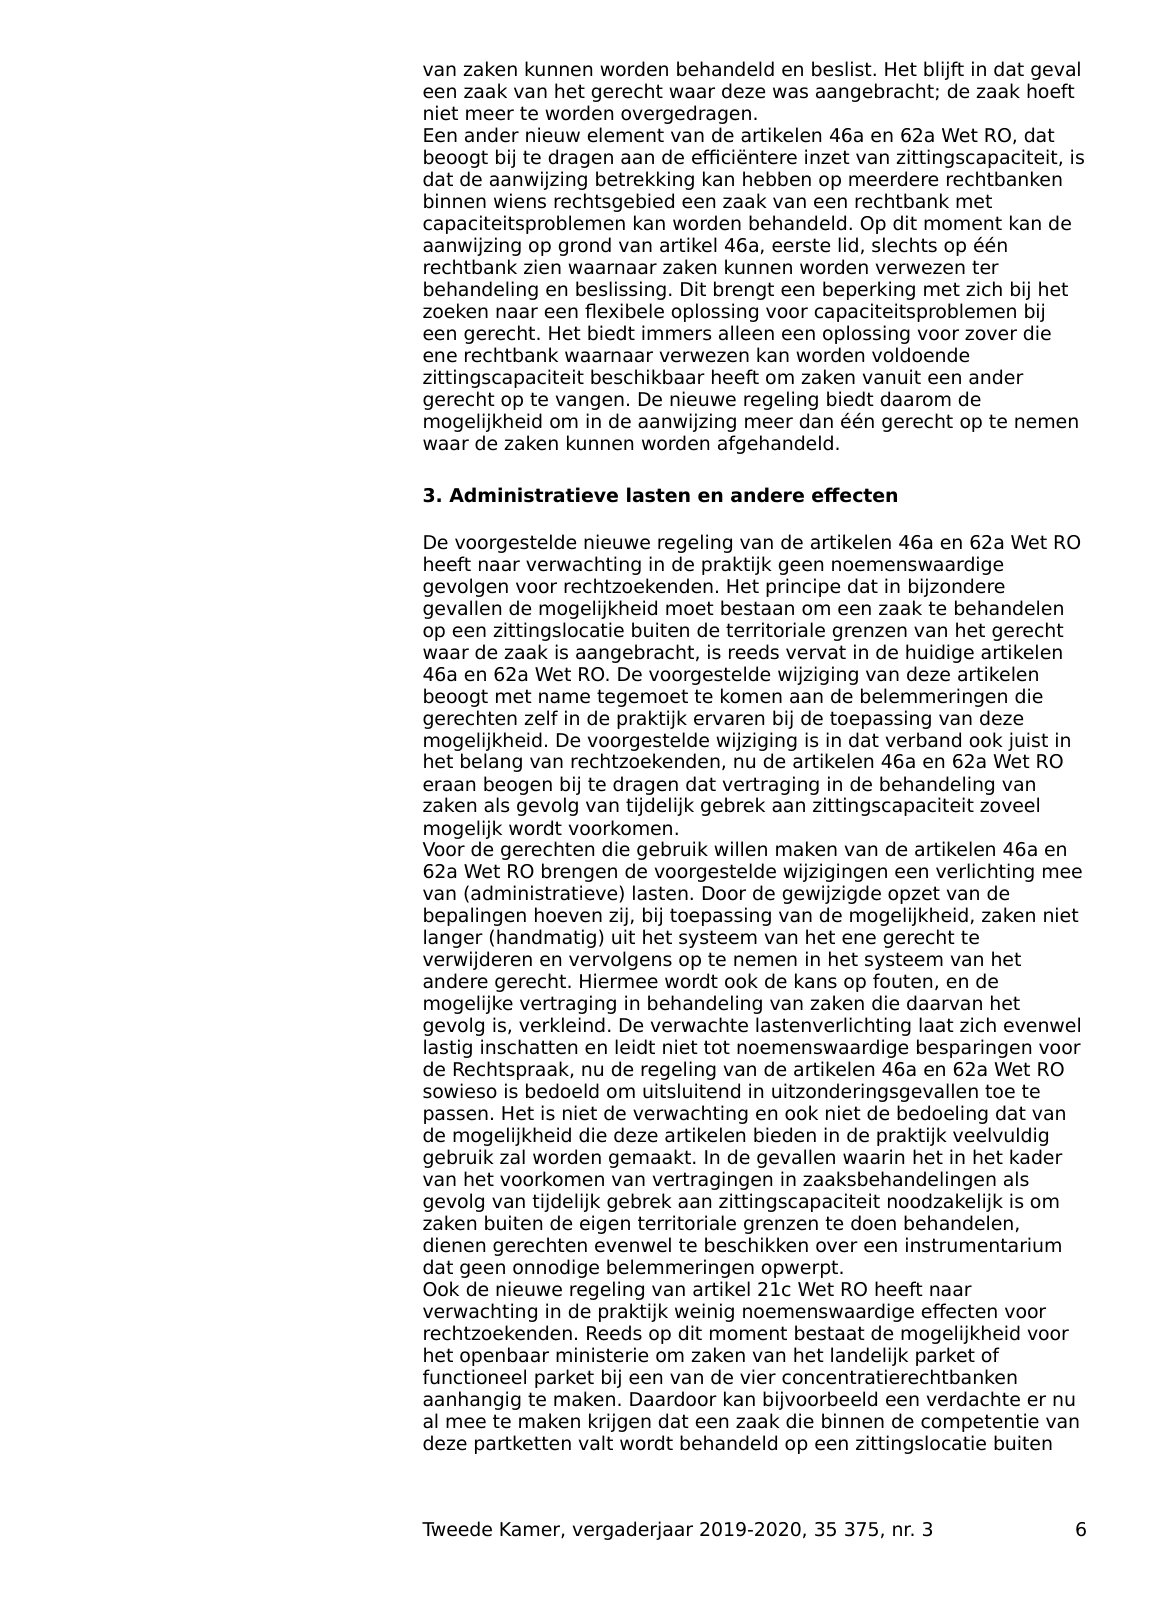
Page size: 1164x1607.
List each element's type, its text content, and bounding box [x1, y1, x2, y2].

text De voorgestelde nieuwe regeling van de artikelen 46a en 62a Wet RO heeft naar verwachting in de praktijk geen noemenswaardige gevolgen voor rechtzoekenden. Het principe dat in bijzondere gevallen de mogelijkheid moet bestaan om een zaak te behandelen op een zittingslocatie buiten de territoriale grenzen van het gerecht waar de zaak is aangebracht, is reeds vervat in de huidige artikelen 46a en 62a Wet RO. De voorgestelde wijziging van deze artikelen beoogt met name tegemoet te komen aan de belemmeringen die gerechten zelf in de praktijk ervaren bij de toepassing van deze mogelijkheid. De voorgestelde wijziging is in dat verband ook juist in het belang van rechtzoekenden, nu de artikelen 46a en 62a Wet RO eraan beogen bij te dragen dat vertraging in de behandeling van zaken als gevolg van tijdelijk gebrek aan zittingscapaciteit zoveel mogelijk wordt voorkomen. [422, 532, 1087, 839]
text Ook de nieuwe regeling van artikel 21c Wet RO heeft naar verwachting in de praktijk weinig noemenswaardige effecten voor rechtzoekenden. Reeds op dit moment bestaat de mogelijkheid voor het openbaar ministerie om zaken van het landelijk parket of functioneel parket bij een van de vier concentratierechtbanken aanhangig te maken. Daardoor kan bijvoorbeeld een verdachte er nu al mee te maken krijgen dat een zaak die binnen de competentie van deze partketten valt wordt behandeld op een zittingslocatie buiten [422, 1279, 1087, 1455]
subtitle 3. Administratieve lasten en andere effecten [422, 485, 1087, 507]
text Voor de gerechten die gebruik willen maken van de artikelen 46a en 62a Wet RO brengen de voorgestelde wijzigingen een verlichting mee van (administratieve) lasten. Door de gewijzigde opzet van de bepalingen hoeven zij, bij toepassing van de mogelijkheid, zaken niet langer (handmatig) uit het systeem van het ene gerecht te verwijderen en vervolgens op te nemen in het systeem van het andere gerecht. Hiermee wordt ook de kans op fouten, en de mogelijke vertraging in behandeling van zaken die daarvan het gevolg is, verkleind. De verwachte lastenverlichting laat zich evenwel lastig inschatten en leidt niet tot noemenswaardige besparingen voor de Rechtspraak, nu de regeling van de artikelen 46a en 62a Wet RO sowieso is bedoeld om uitsluitend in uitzonderingsgevallen toe te passen. Het is niet de verwachting en ook niet de bedoeling dat van de mogelijkheid die deze artikelen bieden in de praktijk veelvuldig gebruik zal worden gemaakt. In de gevallen waarin het in het kader van het voorkomen van vertragingen in zaaksbehandelingen als gevolg van tijdelijk gebrek aan zittingscapaciteit noodzakelijk is om zaken buiten de eigen territoriale grenzen te doen behandelen, dienen gerechten evenwel te beschikken over een instrumentarium dat geen onnodige belemmeringen opwerpt. [422, 839, 1087, 1279]
text van zaken kunnen worden behandeld en beslist. Het blijft in dat geval een zaak van het gerecht waar deze was aangebracht; de zaak hoeft niet meer te worden overgedragen. [422, 59, 1087, 125]
text Een ander nieuw element van de artikelen 46a en 62a Wet RO, dat beoogt bij te dragen aan de efficiëntere inzet van zittingscapaciteit, is dat de aanwijzing betrekking kan hebben op meerdere rechtbanken binnen wiens rechtsgebied een zaak van een rechtbank met capaciteitsproblemen kan worden behandeld. Op dit moment kan de aanwijzing op grond van artikel 46a, eerste lid, slechts op één rechtbank zien waarnaar zaken kunnen worden verwezen ter behandeling en beslissing. Dit brengt een beperking met zich bij het zoeken naar een flexibele oplossing voor capaciteitsproblemen bij een gerecht. Het biedt immers alleen een oplossing voor zover die ene rechtbank waarnaar verwezen kan worden voldoende zittingscapaciteit beschikbaar heeft om zaken vanuit een ander gerecht op te vangen. De nieuwe regeling biedt daarom de mogelijkheid om in de aanwijzing meer dan één gerecht op te nemen waar de zaken kunnen worden afgehandeld. [422, 125, 1087, 455]
